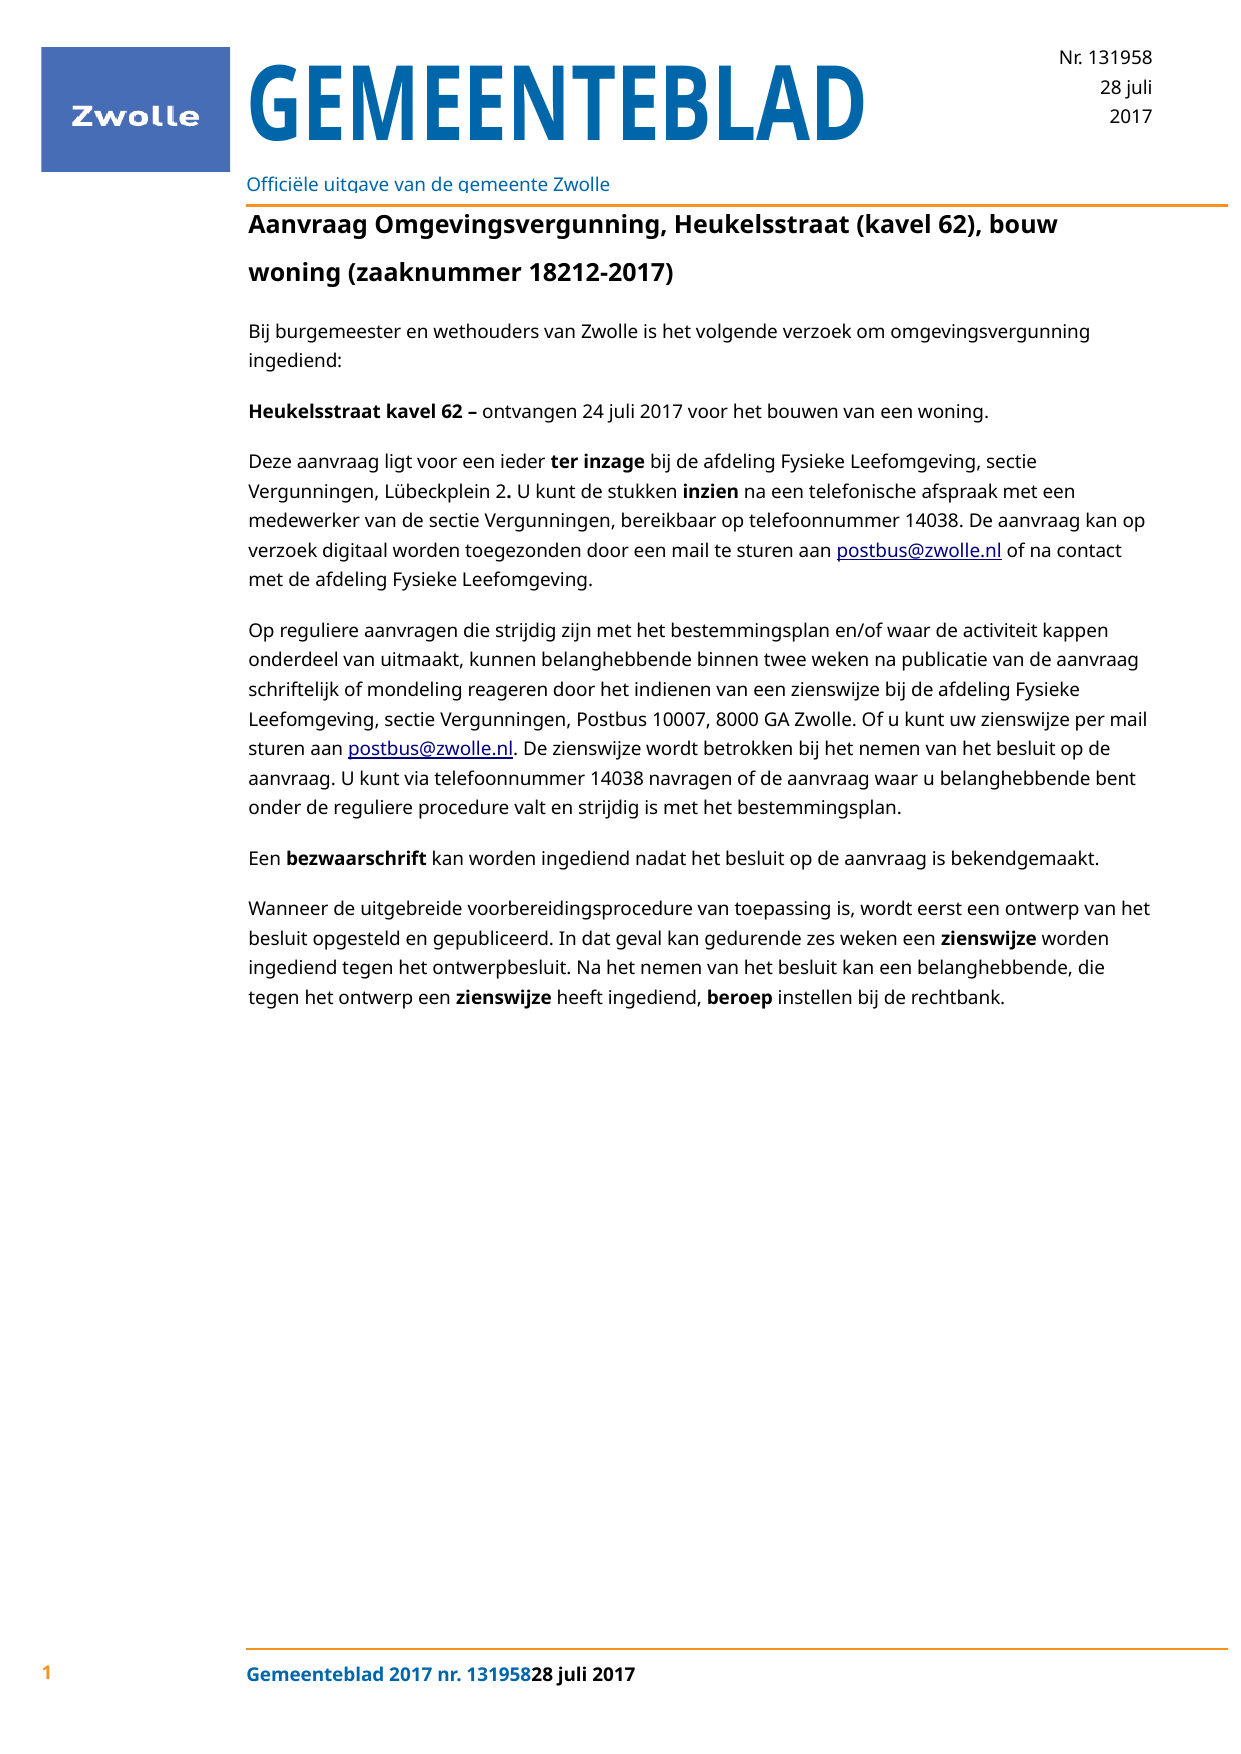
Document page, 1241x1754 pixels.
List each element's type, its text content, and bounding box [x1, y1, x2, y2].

picture [41, 47, 231, 172]
text Bij burgemeester en wethouders van Zwolle is het volgende verzoek om omgevingsvergunning ingediend: [248, 318, 1152, 373]
text Aanvraag Omgevingsvergunning, Heukelsstraat (kavel 62), bouw woning (zaaknummer 18212-2017) [248, 207, 1152, 288]
text Op reguliere aanvragen die strijdig zijn met het bestemmingsplan en/of waar de activiteit kappen onderdeel van uitmaakt, kunnen belanghebbende binnen twee weken na publicatie van de aanvraag schriftelijk of mondeling reageren door het indienen van een zienswijze bij de afdeling Fysieke Leefomgeving, sectie Vergunningen, Postbus 10007, 8000 GA Zwolle. Of u kunt uw zienswijze per mail sturen aan postbus@zwolle.nl. De zienswijze wordt betrokken bij het nemen van het besluit op de aanvraag. U kunt via telefoonnummer 14038 navragen of de aanvraag waar u belanghebbende bent onder de reguliere procedure valt en strijdig is met het bestemmingsplan. [248, 617, 1152, 820]
text Heukelsstraat kavel 62 – ontvangen 24 juli 2017 voor het bouwen van een woning. [248, 398, 1152, 424]
text Deze aanvraag ligt voor een ieder ter inzage bij de afdeling Fysieke Leefomgeving, sectie Vergunningen, Lübeckplein 2. U kunt de stukken inzien na een telefonische afspraak met een medewerker van de sectie Vergunningen, bereikbaar op telefoonnummer 14038. De aanvraag kan op verzoek digitaal worden toegezonden door een mail te sturen aan postbus@zwolle.nl of na contact met de afdeling Fysieke Leefomgeving. [248, 448, 1152, 592]
text Wanneer de uitgebreide voorbereidingsprocedure van toepassing is, wordt eerst een ontwerp van het besluit opgesteld en gepubliceerd. In dat geval kan gedurende zes weken een zienswijze worden ingediend tegen het ontwerpbesluit. Na het nemen van het besluit kan een belanghebbende, die tegen het ontwerp een zienswijze heeft ingediend, beroep instellen bij de rechtbank. [248, 895, 1152, 1010]
text Een bezwaarschrift kan worden ingediend nadat het besluit op de aanvraag is bekendgemaakt. [248, 845, 1152, 871]
